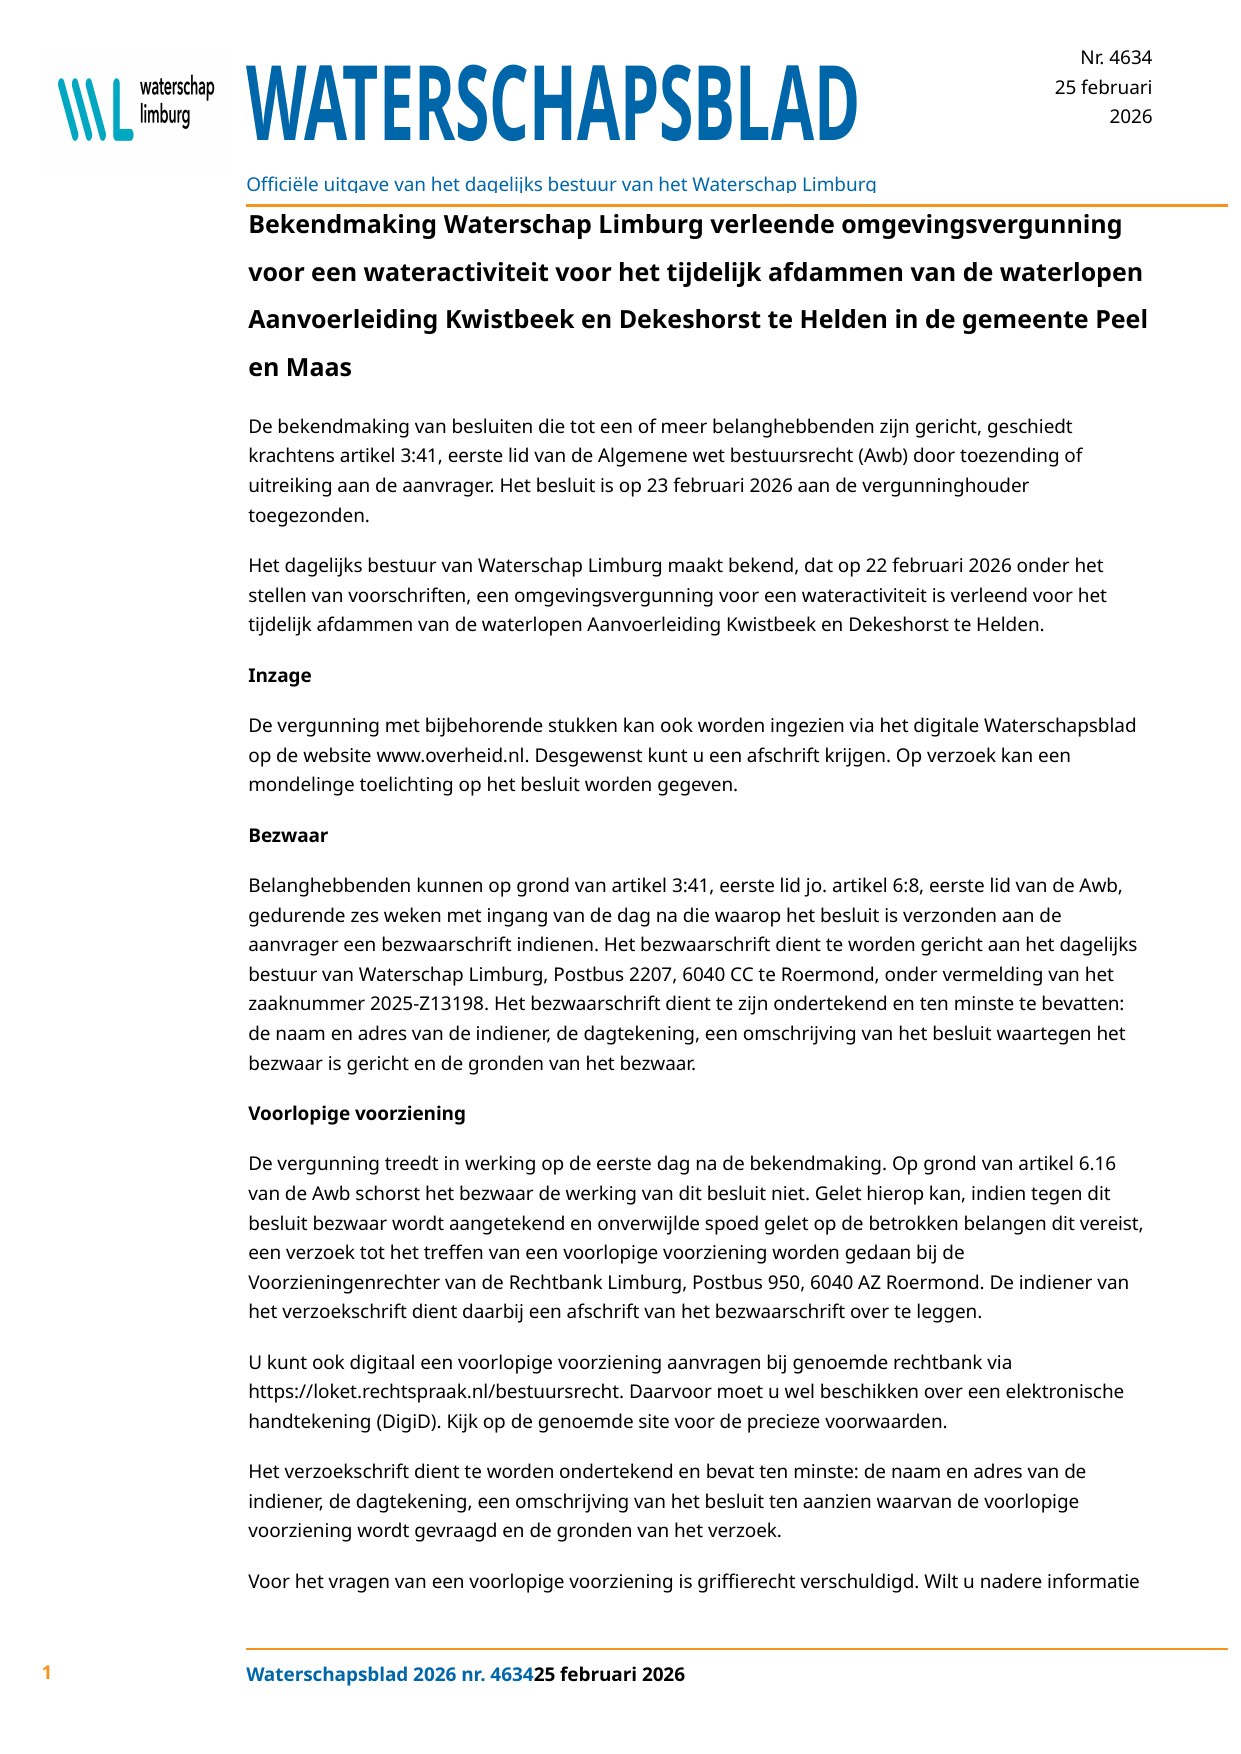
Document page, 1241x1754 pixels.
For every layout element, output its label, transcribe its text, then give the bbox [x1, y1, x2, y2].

text De vergunning met bijbehorende stukken kan ook worden ingezien via het digitale Waterschapsblad op de website www.overheid.nl. Desgewenst kunt u een afschrift krijgen. Op verzoek kan een mondelinge toelichting op het besluit worden gegeven. [248, 712, 1152, 797]
text Het verzoekschrift dient te worden ondertekend en bevat ten minste: de naam en adres van de indiener, de dagtekening, een omschrijving van het besluit ten aanzien waarvan de voorlopige voorziening wordt gevraagd en de gronden van het verzoek. [248, 1458, 1152, 1543]
text Voorlopige voorziening [248, 1100, 1152, 1126]
text De bekendmaking van besluiten die tot een of meer belanghebbenden zijn gericht, geschiedt krachtens artikel 3:41, eerste lid van de Algemene wet bestuursrecht (Awb) door toezending of uitreiking aan de aanvrager. Het besluit is op 23 februari 2026 aan de vergunninghouder toegezonden. [248, 413, 1152, 528]
picture [41, 47, 231, 172]
text Bekendmaking Waterschap Limburg verleende omgevingsvergunning voor een wateractiviteit voor het tijdelijk afdammen van de waterlopen Aanvoerleiding Kwistbeek en Dekeshorst te Helden in de gemeente Peel en Maas [248, 207, 1152, 384]
text Het dagelijks bestuur van Waterschap Limburg maakt bekend, dat op 22 februari 2026 onder het stellen van voorschriften, een omgevingsvergunning voor een wateractiviteit is verleend voor het tijdelijk afdammen van de waterlopen Aanvoerleiding Kwistbeek en Dekeshorst te Helden. [248, 552, 1152, 637]
text De vergunning treedt in werking op de eerste dag na de bekendmaking. Op grond van artikel 6.16 van de Awb schorst het bezwaar de werking van dit besluit niet. Gelet hierop kan, indien tegen dit besluit bezwaar wordt aangetekend en onverwijlde spoed gelet op de betrokken belangen dit vereist, een verzoek tot het treffen van een voorlopige voorziening worden gedaan bij de Voorzieningenrechter van de Rechtbank Limburg, Postbus 950, 6040 AZ Roermond. De indiener van het verzoekschrift dient daarbij een afschrift van het bezwaarschrift over te leggen. [248, 1151, 1152, 1324]
text Bezwaar [248, 822, 1152, 848]
text Inzage [248, 662, 1152, 688]
text U kunt ook digitaal een voorlopige voorziening aanvragen bij genoemde rechtbank via https://loket.rechtspraak.nl/bestuursrecht. Daarvoor moet u wel beschikken over een elektronische handtekening (DigiD). Kijk op de genoemde site voor de precieze voorwaarden. [248, 1349, 1152, 1434]
text Voor het vragen van een voorlopige voorziening is griffierecht verschuldigd. Wilt u nadere informatie [248, 1568, 1152, 1594]
text Belanghebbenden kunnen op grond van artikel 3:41, eerste lid jo. artikel 6:8, eerste lid van de Awb, gedurende zes weken met ingang van de dag na die waarop het besluit is verzonden aan de aanvrager een bezwaarschrift indienen. Het bezwaarschrift dient te worden gericht aan het dagelijks bestuur van Waterschap Limburg, Postbus 2207, 6040 CC te Roermond, onder vermelding van het zaaknummer 2025-Z13198. Het bezwaarschrift dient te zijn ondertekend en ten minste te bevatten: de naam en adres van de indiener, de dagtekening, een omschrijving van het besluit waartegen het bezwaar is gericht en de gronden van het bezwaar. [248, 872, 1152, 1076]
